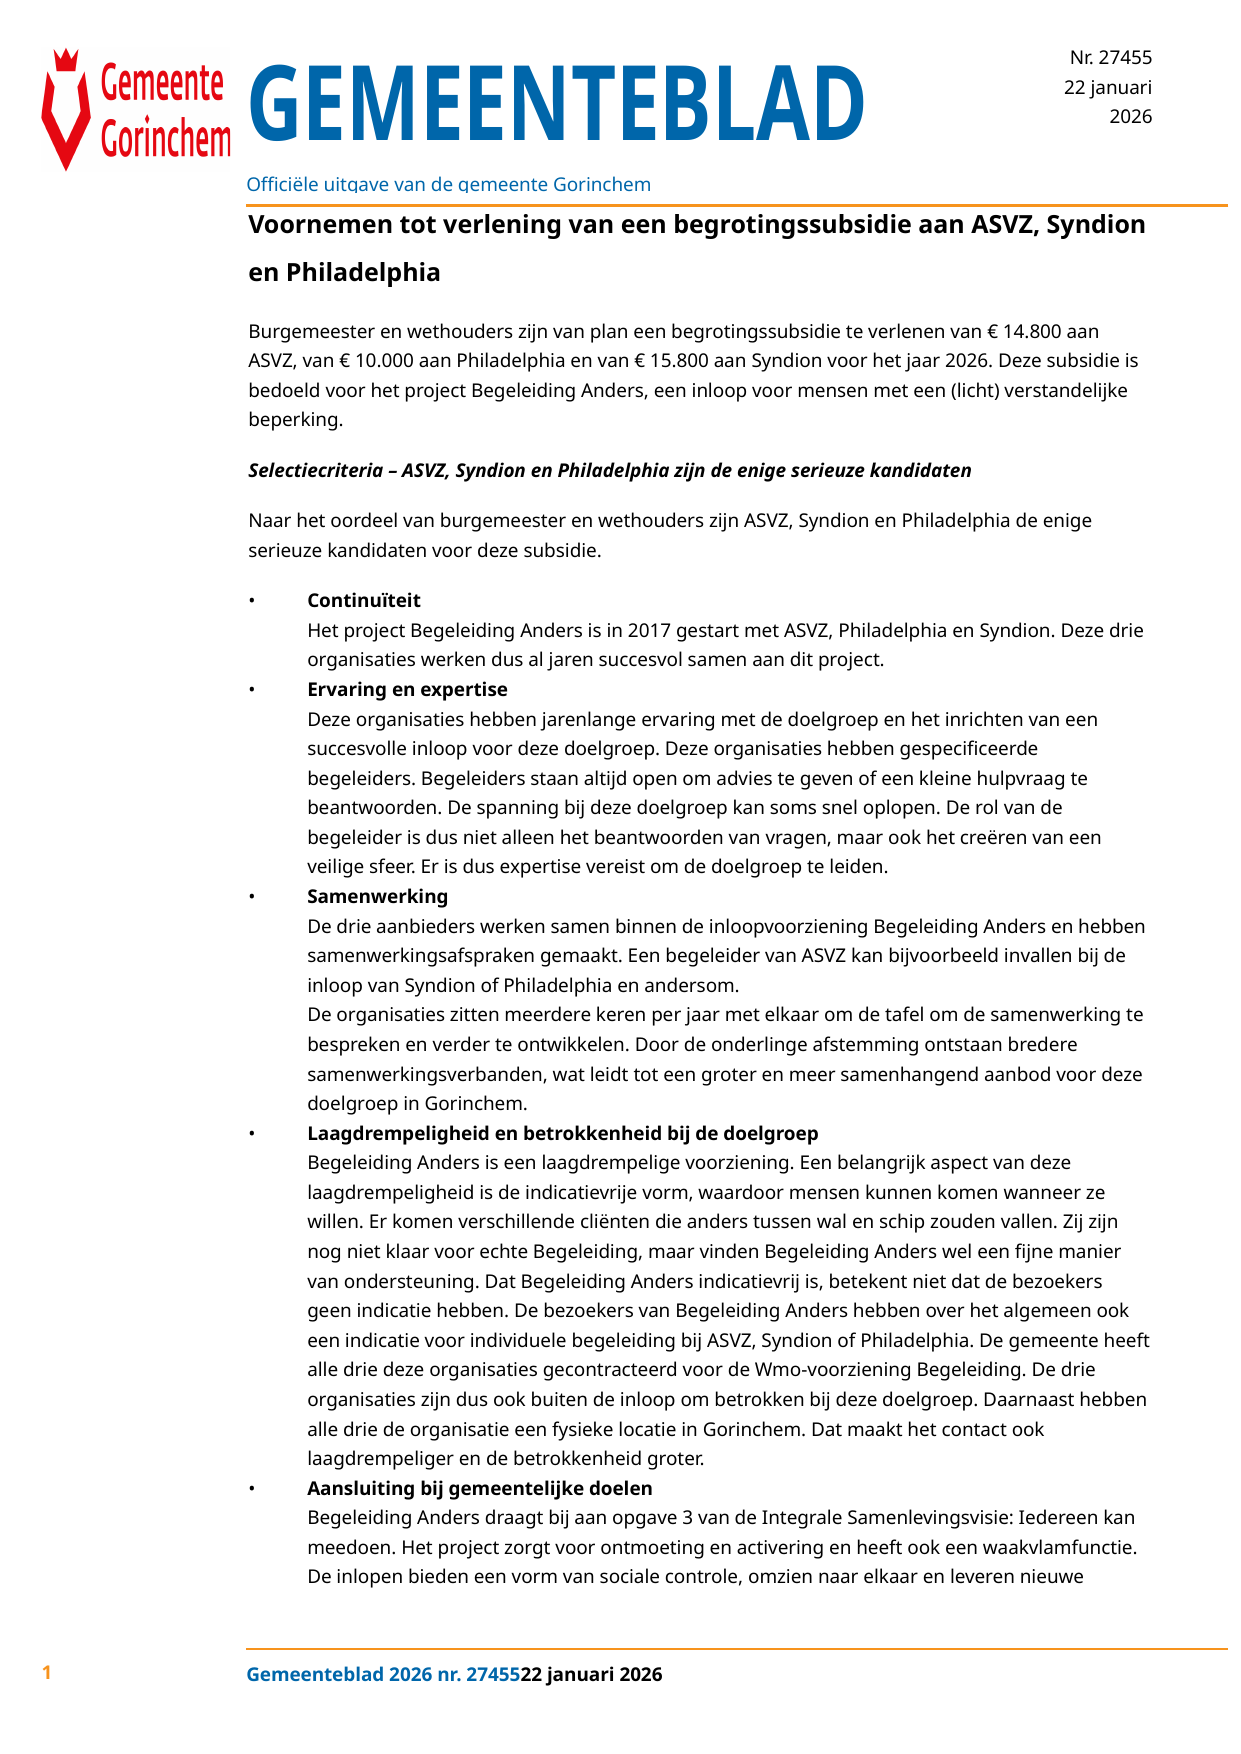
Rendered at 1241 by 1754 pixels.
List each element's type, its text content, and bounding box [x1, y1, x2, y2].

list Ervaring en expertise [248, 676, 1152, 702]
list De drie aanbieders werken samen binnen de inloopvoorziening Begeleiding Anders en hebben samenwerkingsafspraken gemaakt. Een begeleider van ASVZ kan bijvoorbeeld invallen bij de inloop van Syndion of Philadelphia en andersom. [248, 913, 1152, 998]
list Deze organisaties hebben jarenlange ervaring met de doelgroep en het inrichten van een succesvolle inloop voor deze doelgroep. Deze organisaties hebben gespecificeerde begeleiders. Begeleiders staan altijd open om advies te geven of een kleine hulpvraag te beantwoorden. De spanning bij deze doelgroep kan soms snel oplopen. De rol van de begeleider is dus niet alleen het beantwoorden van vragen, maar ook het creëren van een veilige sfeer. Er is dus expertise vereist om de doelgroep te leiden. [248, 706, 1152, 879]
list Het project Begeleiding Anders is in 2017 gestart met ASVZ, Philadelphia en Syndion. Deze drie organisaties werken dus al jaren succesvol samen aan dit project. [248, 617, 1152, 672]
list Aansluiting bij gemeentelijke doelen [248, 1475, 1152, 1501]
list Continuïteit [248, 587, 1152, 613]
text Voornemen tot verlening van een begrotingssubsidie aan ASVZ, Syndion en Philadelphia [248, 207, 1152, 288]
picture [41, 47, 231, 172]
text Selectiecriteria – ASVZ, Syndion en Philadelphia zijn de enige serieuze kandidaten [248, 457, 1152, 483]
list Laagdrempeligheid en betrokkenheid bij de doelgroep [248, 1120, 1152, 1146]
list De organisaties zitten meerdere keren per jaar met elkaar om de tafel om de samenwerking te bespreken en verder te ontwikkelen. Door de onderlinge afstemming ontstaan bredere samenwerkingsverbanden, wat leidt tot een groter en meer samenhangend aanbod voor deze doelgroep in Gorinchem. [248, 1002, 1152, 1116]
list Begeleiding Anders is een laagdrempelige voorziening. Een belangrijk aspect van deze laagdrempeligheid is de indicatievrije vorm, waardoor mensen kunnen komen wanneer ze willen. Er komen verschillende cliënten die anders tussen wal en schip zouden vallen. Zij zijn nog niet klaar voor echte Begeleiding, maar vinden Begeleiding Anders wel een fijne manier van ondersteuning. Dat Begeleiding Anders indicatievrij is, betekent niet dat de bezoekers geen indicatie hebben. De bezoekers van Begeleiding Anders hebben over het algemeen ook een indicatie voor individuele begeleiding bij ASVZ, Syndion of Philadelphia. De gemeente heeft alle drie deze organisaties gecontracteerd voor de Wmo-voorziening Begeleiding. De drie organisaties zijn dus ook buiten de inloop om betrokken bij deze doelgroep. Daarnaast hebben alle drie de organisatie een fysieke locatie in Gorinchem. Dat maakt het contact ook laagdrempeliger en de betrokkenheid groter. [248, 1149, 1152, 1471]
list Begeleiding Anders draagt bij aan opgave 3 van de Integrale Samenlevingsvisie: Iedereen kan meedoen. Het project zorgt voor ontmoeting en activering en heeft ook een waakvlamfunctie. De inlopen bieden een vorm van sociale controle, omzien naar elkaar en leveren nieuwe [248, 1504, 1152, 1589]
text Naar het oordeel van burgemeester en wethouders zijn ASVZ, Syndion en Philadelphia de enige serieuze kandidaten voor deze subsidie. [248, 507, 1152, 563]
text Burgemeester en wethouders zijn van plan een begrotingssubsidie te verlenen van € 14.800 aan ASVZ, van € 10.000 aan Philadelphia en van € 15.800 aan Syndion voor het jaar 2026. Deze subsidie is bedoeld voor het project Begeleiding Anders, een inloop voor mensen met een (licht) verstandelijke beperking. [248, 318, 1152, 432]
list Samenwerking [248, 883, 1152, 909]
